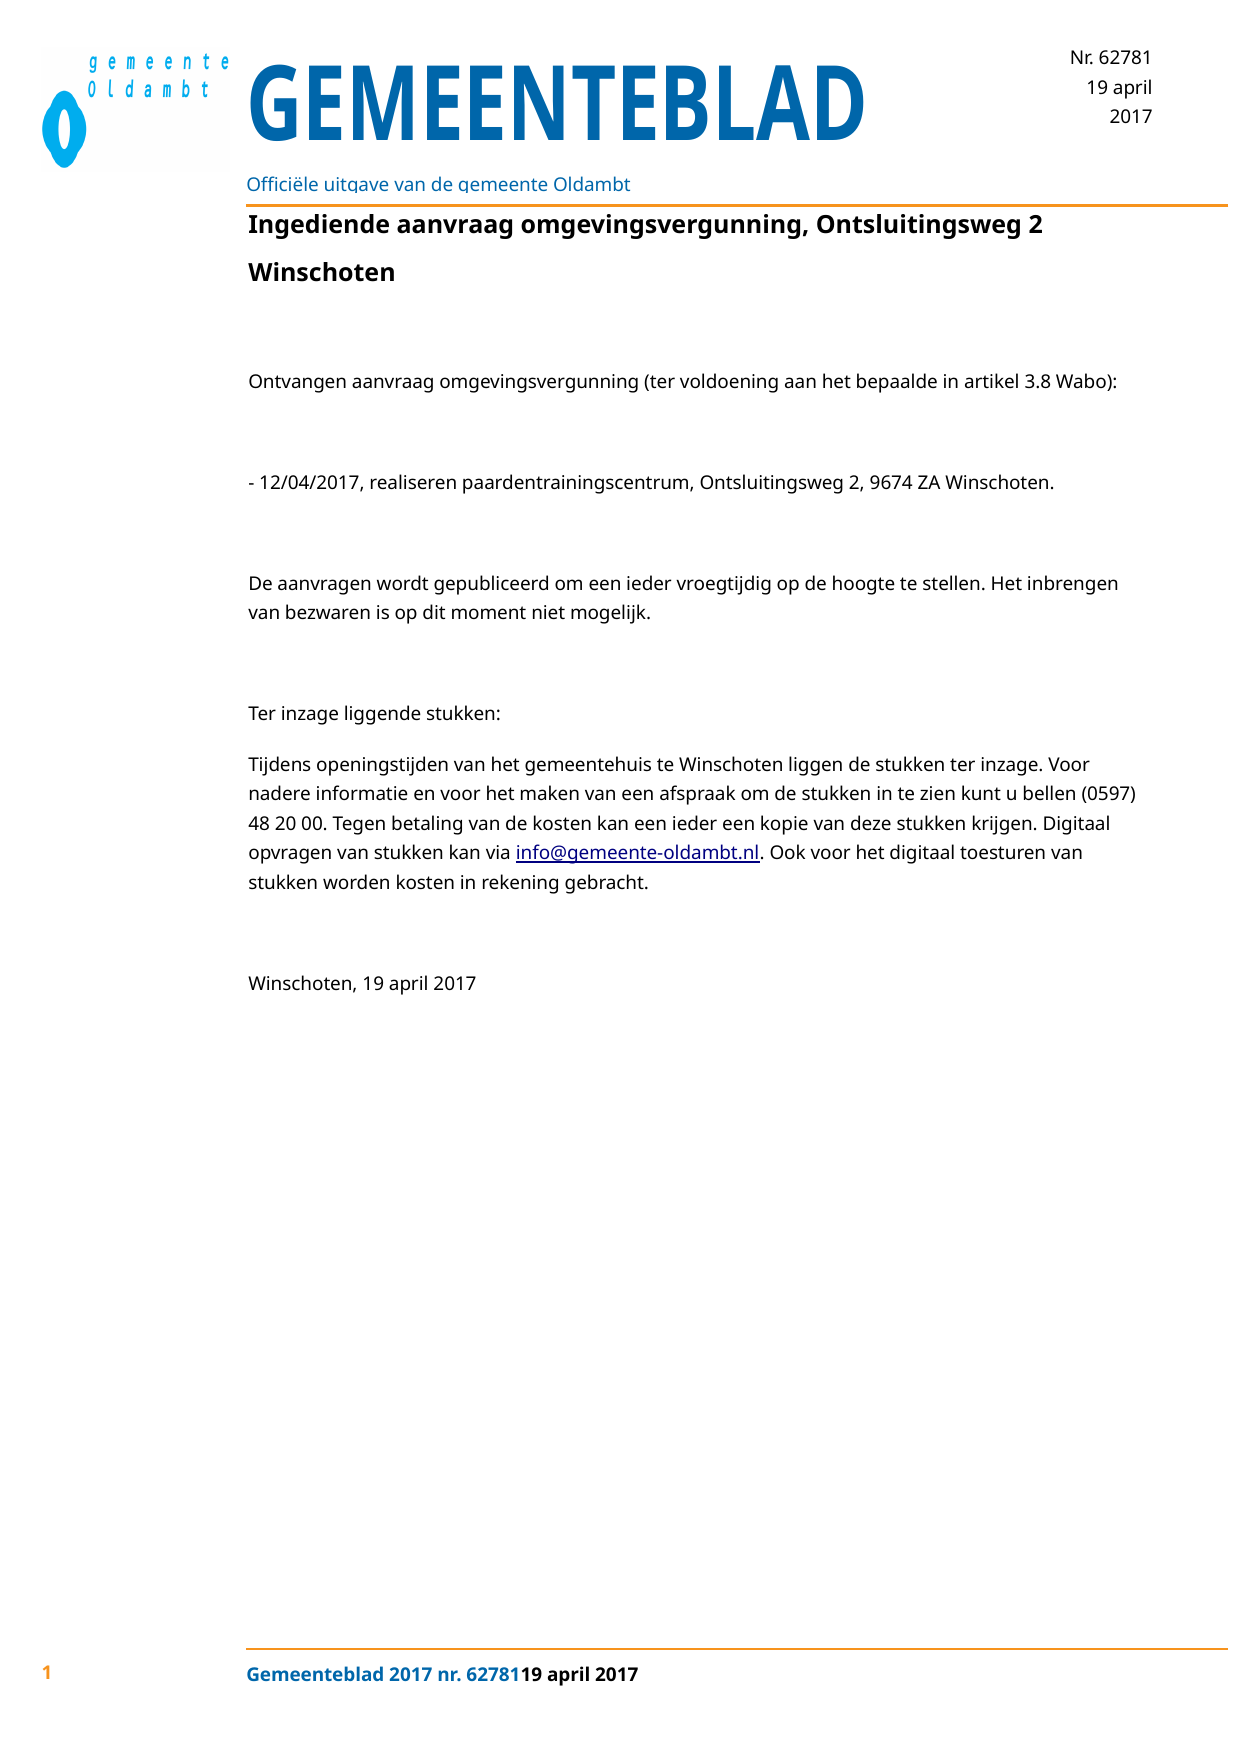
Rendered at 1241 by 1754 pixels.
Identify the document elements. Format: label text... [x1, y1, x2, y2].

text De aanvragen wordt gepubliceerd om een ieder vroegtijdig op de hoogte te stellen. Het inbrengen van bezwaren is op dit moment niet mogelijk. [248, 570, 1152, 625]
text Winschoten, 19 april 2017 [248, 970, 1152, 996]
text Ontvangen aanvraag omgevingsvergunning (ter voldoening aan het bepaalde in artikel 3.8 Wabo): [248, 368, 1152, 394]
text Ingediende aanvraag omgevingsvergunning, Ontsluitingsweg 2 Winschoten [248, 207, 1152, 288]
text Tijdens openingstijden van het gemeentehuis te Winschoten liggen de stukken ter inzage. Voor nadere informatie en voor het maken van een afspraak om de stukken in te zien kunt u bellen (0597) 48 20 00. Tegen betaling van de kosten kan een ieder een kopie van deze stukken krijgen. Digitaal opvragen van stukken kan via info@gemeente-oldambt.nl. Ook voor het digitaal toesturen van stukken worden kosten in rekening gebracht. [248, 751, 1152, 895]
text - 12/04/2017, realiseren paardentrainingscentrum, Ontsluitingsweg 2, 9674 ZA Winschoten. [248, 469, 1152, 495]
text Ter inzage liggende stukken: [248, 700, 1152, 726]
picture [41, 47, 231, 172]
